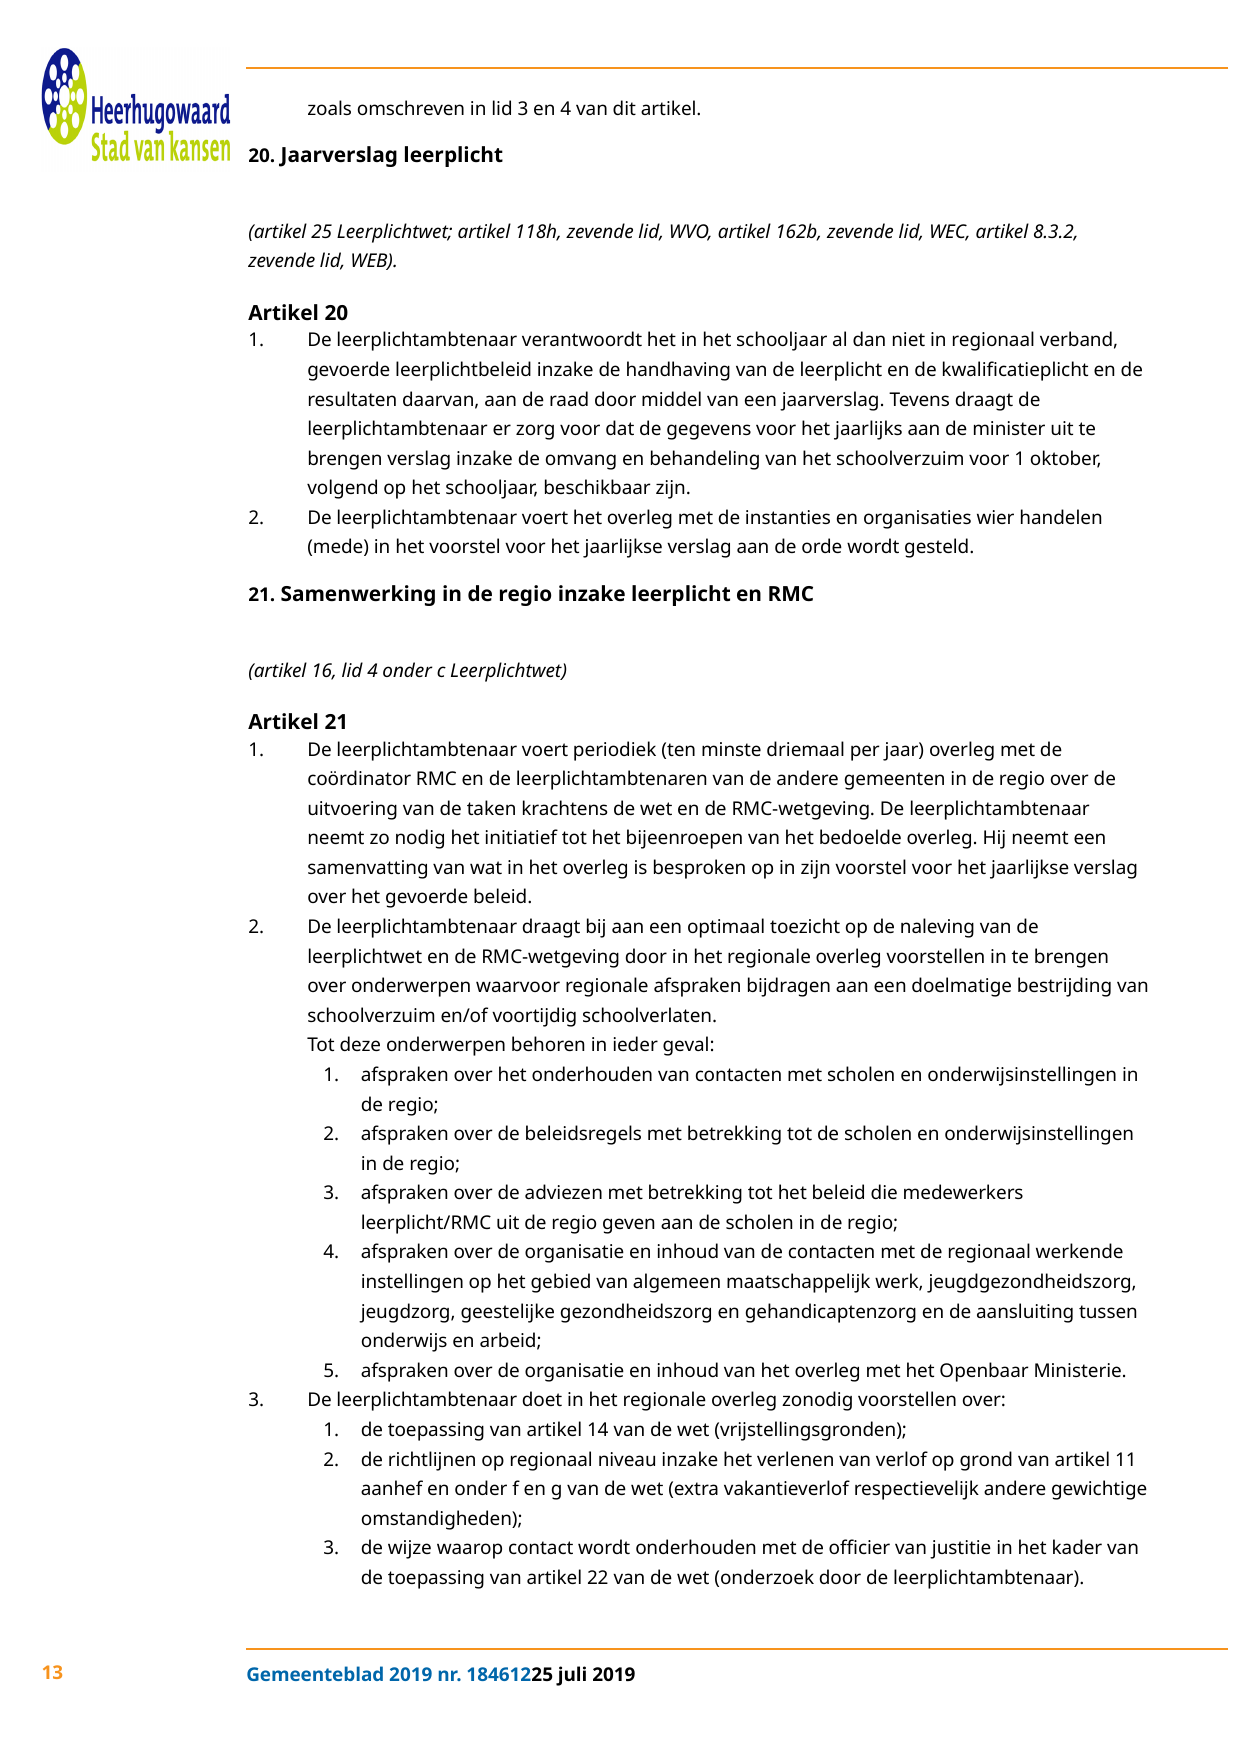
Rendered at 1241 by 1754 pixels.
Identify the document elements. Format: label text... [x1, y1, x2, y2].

list de richtlijnen op regionaal niveau inzake het verlenen van verlof op grond van artikel 11 aanhef en onder f en g van de wet (extra vakantieverlof respectievelijk andere gewichtige omstandigheden); [323, 1446, 1152, 1531]
list de wijze waarop contact wordt onderhouden met de officier van justitie in het kader van de toepassing van artikel 22 van de wet (onderzoek door de leerplichtambtenaar). [323, 1534, 1152, 1590]
list de toepassing van artikel 14 van de wet (vrijstellingsgronden); [323, 1416, 1152, 1442]
text (artikel 16, lid 4 onder c Leerplichtwet) [248, 657, 1152, 683]
list De leerplichtambtenaar draagt bij aan een optimaal toezicht op de naleving van de leerplichtwet en de RMC-wetgeving door in het regionale overleg voorstellen in te brengen over onderwerpen waarvoor regionale afspraken bijdragen aan een doelmatige bestrijding van schoolverzuim en/of voortijdig schoolverlaten. [248, 913, 1152, 1028]
text 21. Samenwerking in de regio inzake leerplicht en RMC [248, 579, 1152, 608]
text 20. Jaarverslag leerplicht [248, 140, 1152, 169]
list afspraken over de adviezen met betrekking tot het beleid die medewerkers leerplicht/RMC uit de regio geven aan de scholen in de regio; [323, 1179, 1152, 1235]
list De leerplichtambtenaar voert periodiek (ten minste driemaal per jaar) overleg met de coördinator RMC en de leerplichtambtenaren van de andere gemeenten in de regio over de uitvoering van de taken krachtens de wet en de RMC-wetgeving. De leerplichtambtenaar neemt zo nodig het initiatief tot het bijeenroepen van het bedoelde overleg. Hij neemt een samenvatting van wat in het overleg is besproken op in zijn voorstel voor het jaarlijkse verslag over het gevoerde beleid. [248, 736, 1152, 909]
list De leerplichtambtenaar voert het overleg met de instanties en organisaties wier handelen (mede) in het voorstel voor het jaarlijkse verslag aan de orde wordt gesteld. [248, 504, 1152, 559]
text Artikel 21 [248, 707, 1152, 736]
list afspraken over de organisatie en inhoud van de contacten met de regionaal werkende instellingen op het gebied van algemeen maatschappelijk werk, jeugdgezondheidszorg, jeugdzorg, geestelijke gezondheidszorg en gehandicaptenzorg en de aansluiting tussen onderwijs en arbeid; [323, 1239, 1152, 1353]
list afspraken over de beleidsregels met betrekking tot de scholen en onderwijsinstellingen in de regio; [323, 1120, 1152, 1176]
list zoals omschreven in lid 3 en 4 van dit artikel. [248, 95, 1152, 121]
list afspraken over de organisatie en inhoud van het overleg met het Openbaar Ministerie. [323, 1357, 1152, 1383]
list De leerplichtambtenaar doet in het regionale overleg zonodig voorstellen over: [248, 1387, 1152, 1412]
list afspraken over het onderhouden van contacten met scholen en onderwijsinstellingen in de regio; [323, 1061, 1152, 1117]
list Tot deze onderwerpen behoren in ieder geval: [248, 1032, 1152, 1057]
list De leerplichtambtenaar verantwoordt het in het schooljaar al dan niet in regionaal verband, gevoerde leerplichtbeleid inzake de handhaving van de leerplicht en de kwalificatieplicht en de resultaten daarvan, aan de raad door middel van een jaarverslag. Tevens draagt de leerplichtambtenaar er zorg voor dat de gegevens voor het jaarlijks aan de minister uit te brengen verslag inzake de omvang en behandeling van het schoolverzuim voor 1 oktober, volgend op het schooljaar, beschikbaar zijn. [248, 327, 1152, 500]
picture [41, 47, 231, 172]
text Artikel 20 [248, 298, 1152, 327]
text (artikel 25 Leerplichtwet; artikel 118h, zevende lid, WVO, artikel 162b, zevende lid, WEC, artikel 8.3.2, zevende lid, WEB). [248, 218, 1152, 273]
